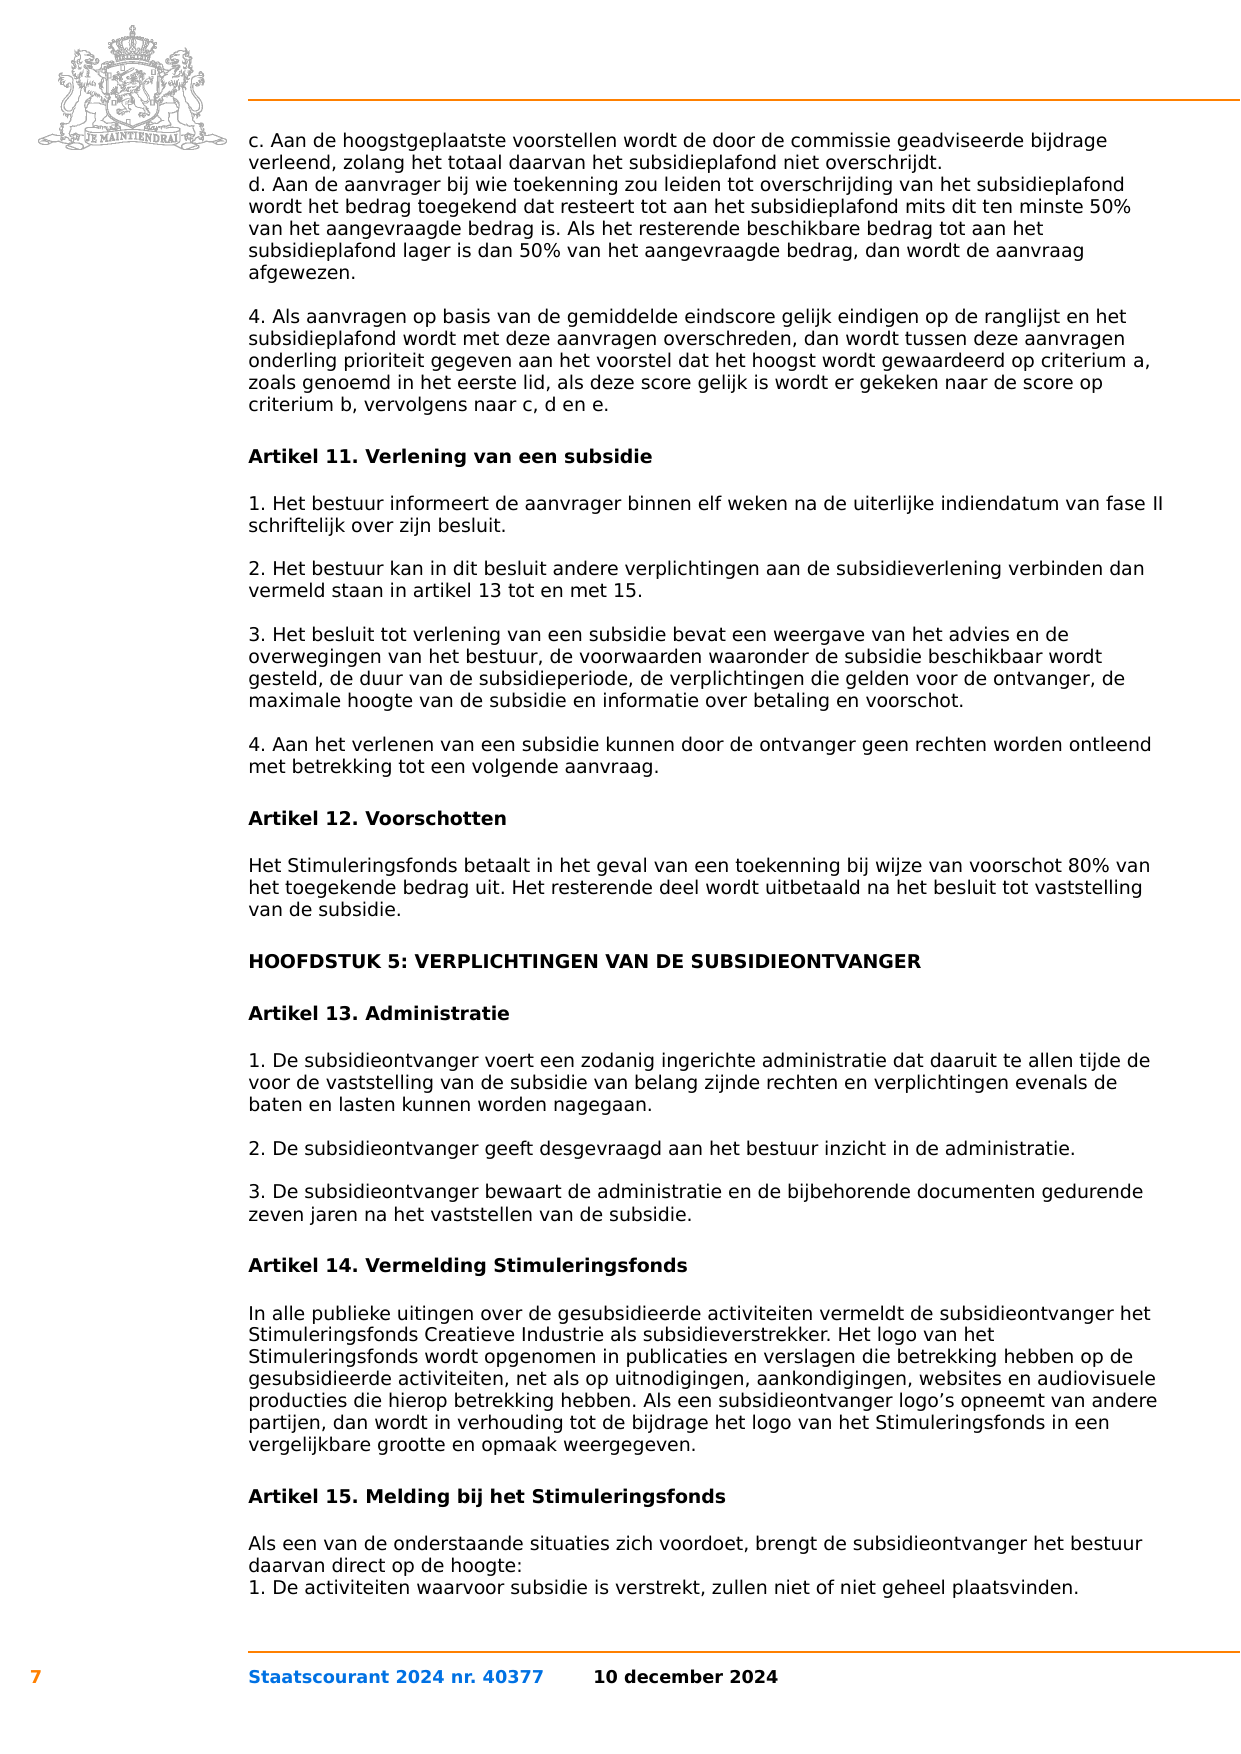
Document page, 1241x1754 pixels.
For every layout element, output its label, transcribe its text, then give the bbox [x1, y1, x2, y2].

subtitle HOOFDSTUK 5: VERPLICHTINGEN VAN DE SUBSIDIEONTVANGER [248, 951, 1163, 973]
text 3. Het besluit tot verlening van een subsidie bevat een weergave van het advies en de overwegingen van het bestuur, de voorwaarden waaronder de subsidie beschikbaar wordt gesteld, de duur van de subsidieperiode, de verplichtingen die gelden voor de ontvanger, de maximale hoogte van de subsidie en informatie over betaling en voorschot. [248, 624, 1163, 712]
text 4. Als aanvragen op basis van de gemiddelde eindscore gelijk eindigen op de ranglijst en het subsidieplafond wordt met deze aanvragen overschreden, dan wordt tussen deze aanvragen onderling prioriteit gegeven aan het voorstel dat het hoogst wordt gewaardeerd op criterium a, zoals genoemd in het eerste lid, als deze score gelijk is wordt er gekeken naar de score op criterium b, vervolgens naar c, d en e. [248, 306, 1163, 416]
subtitle Artikel 14. Vermelding Stimuleringsfonds [248, 1255, 1163, 1277]
subtitle Artikel 11. Verlening van een subsidie [248, 446, 1163, 467]
text 4. Aan het verlenen van een subsidie kunnen door de ontvanger geen rechten worden ontleend met betrekking tot een volgende aanvraag. [248, 734, 1163, 778]
text c. Aan de hoogstgeplaatste voorstellen wordt de door de commissie geadviseerde bijdrage verleend, zolang het totaal daarvan het subsidieplafond niet overschrijdt. [248, 130, 1163, 174]
text 1. Het bestuur informeert de aanvrager binnen elf weken na de uiterlijke indiendatum van fase II schriftelijk over zijn besluit. [248, 492, 1163, 536]
text 1. De activiteiten waarvoor subsidie is verstrekt, zullen niet of niet geheel plaatsvinden. [248, 1577, 1163, 1599]
text In alle publieke uitingen over de gesubsidieerde activiteiten vermeldt de subsidieontvanger het Stimuleringsfonds Creatieve Industrie als subsidieverstrekker. Het logo van het Stimuleringsfonds wordt opgenomen in publicaties en verslagen die betrekking hebben op de gesubsidieerde activiteiten, net als op uitnodigingen, aankondigingen, websites en audiovisuele producties die hierop betrekking hebben. Als een subsidieontvanger logo’s opneemt van andere partijen, dan wordt in verhouding tot de bijdrage het logo van het Stimuleringsfonds in een vergelijkbare grootte en opmaak weergegeven. [248, 1302, 1163, 1456]
subtitle Artikel 15. Melding bij het Stimuleringsfonds [248, 1486, 1163, 1508]
text d. Aan de aanvrager bij wie toekenning zou leiden tot overschrijding van het subsidieplafond wordt het bedrag toegekend dat resteert tot aan het subsidieplafond mits dit ten minste 50% van het aangevraagde bedrag is. Als het resterende beschikbare bedrag tot aan het subsidieplafond lager is dan 50% van het aangevraagde bedrag, dan wordt de aanvraag afgewezen. [248, 174, 1163, 284]
subtitle Artikel 13. Administratie [248, 1003, 1163, 1025]
text Het Stimuleringsfonds betaalt in het geval van een toekenning bij wijze van voorschot 80% van het toegekende bedrag uit. Het resterende deel wordt uitbetaald na het besluit tot vaststelling van de subsidie. [248, 855, 1163, 921]
subtitle Artikel 12. Voorschotten [248, 808, 1163, 830]
text 2. Het bestuur kan in dit besluit andere verplichtingen aan de subsidieverlening verbinden dan vermeld staan in artikel 13 tot en met 15. [248, 558, 1163, 602]
text Als een van de onderstaande situaties zich voordoet, brengt de subsidieontvanger het bestuur daarvan direct op de hoogte: [248, 1533, 1163, 1577]
text 1. De subsidieontvanger voert een zodanig ingerichte administratie dat daaruit te allen tijde de voor de vaststelling van de subsidie van belang zijnde rechten en verplichtingen evenals de baten en lasten kunnen worden nagegaan. [248, 1050, 1163, 1116]
picture [38, 25, 227, 150]
text 2. De subsidieontvanger geeft desgevraagd aan het bestuur inzicht in de administratie. [248, 1138, 1163, 1159]
text 3. De subsidieontvanger bewaart de administratie en de bijbehorende documenten gedurende zeven jaren na het vaststellen van de subsidie. [248, 1181, 1163, 1225]
